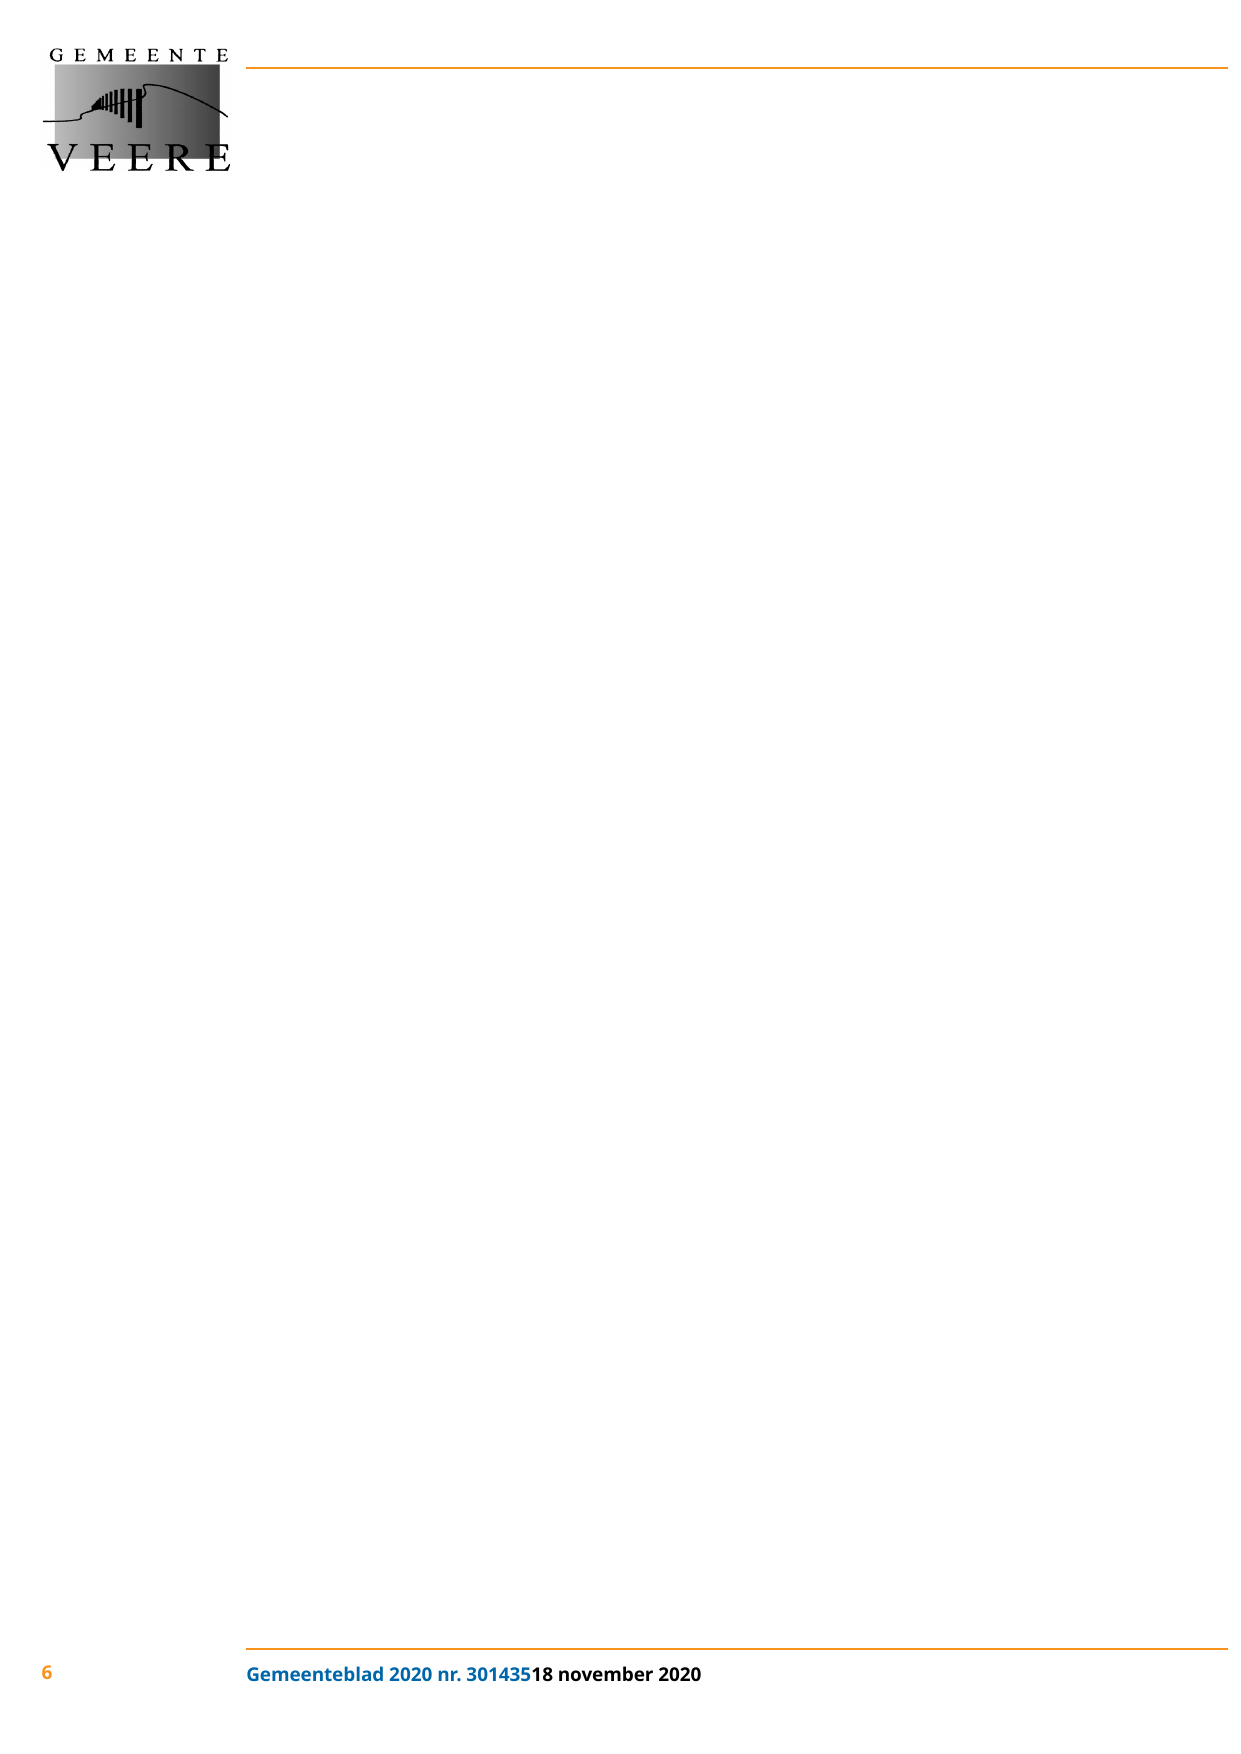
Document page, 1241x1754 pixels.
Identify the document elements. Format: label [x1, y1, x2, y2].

picture [41, 47, 231, 172]
